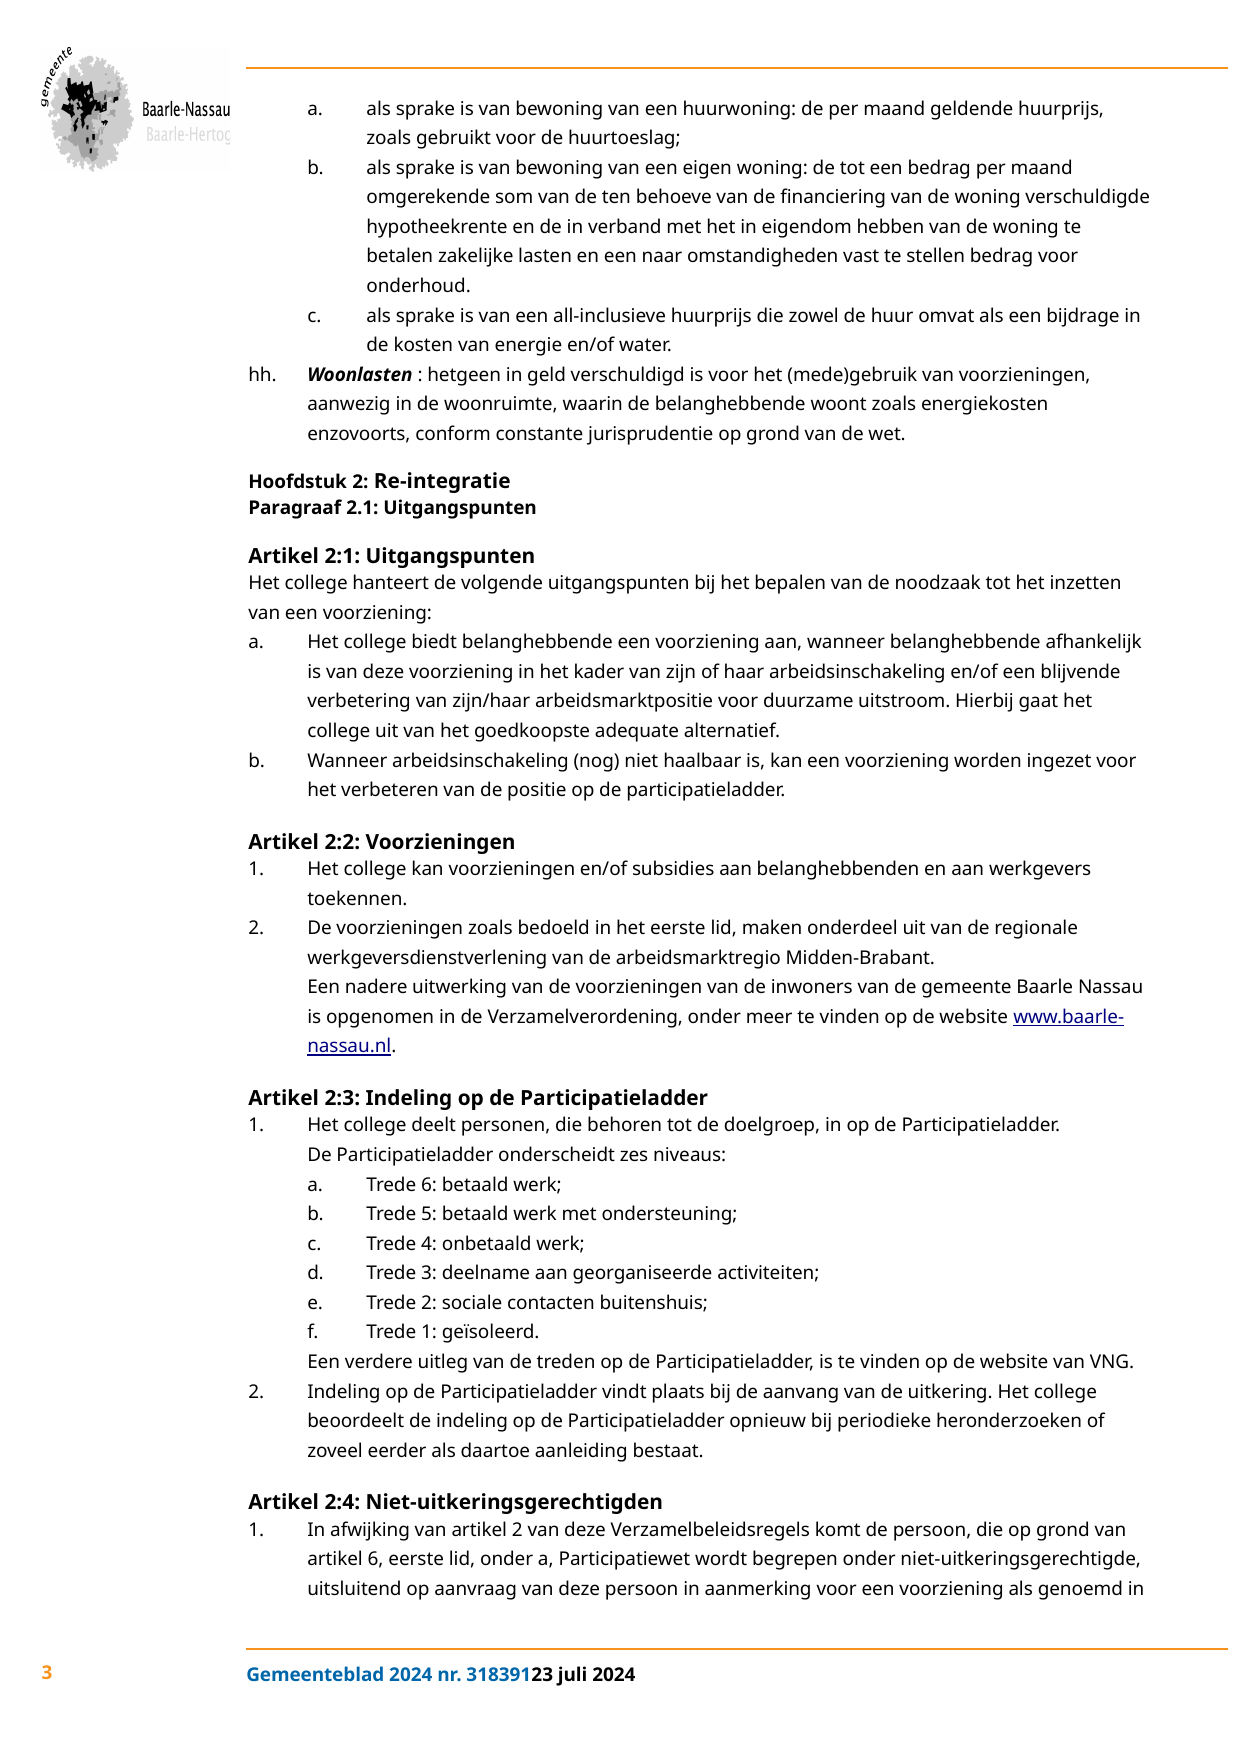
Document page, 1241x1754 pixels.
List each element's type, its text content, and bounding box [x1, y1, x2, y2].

list Trede 6: betaald werk; [307, 1171, 1152, 1196]
list Een nadere uitwerking van de voorzieningen van de inwoners van de gemeente Baarle Nassau is opgenomen in de Verzamelverordening, onder meer te vinden op de website www.baarle-nassau.nl. [248, 973, 1152, 1058]
list Het college deelt personen, die behoren tot de doelgroep, in op de Participatieladder. [248, 1112, 1152, 1137]
list Het college kan voorzieningen en/of subsidies aan belanghebbenden en aan werkgevers toekennen. [248, 855, 1152, 911]
text Hoofdstuk 2: Re-integratie [248, 466, 1152, 494]
list De voorzieningen zoals bedoeld in het eerste lid, maken onderdeel uit van de regionale werkgeversdienstverlening van de arbeidsmarktregio Midden-Brabant. [248, 914, 1152, 970]
list als sprake is van bewoning van een huurwoning: de per maand geldende huurprijs, zoals gebruikt voor de huurtoeslag; [307, 95, 1152, 150]
text Artikel 2:2: Voorzieningen [248, 827, 1152, 855]
list als sprake is van bewoning van een eigen woning: de tot een bedrag per maand omgerekende som van de ten behoeve van de financiering van de woning verschuldigde hypotheekrente en de in verband met het in eigendom hebben van de woning te betalen zakelijke lasten en een naar omstandigheden vast te stellen bedrag voor onderhoud. [307, 154, 1152, 298]
text Het college hanteert de volgende uitgangspunten bij het bepalen van de noodzaak tot het inzetten van een voorziening: [248, 569, 1152, 624]
text Artikel 2:4: Niet-uitkeringsgerechtigden [248, 1487, 1152, 1516]
list Woonlasten : hetgeen in geld verschuldigd is voor het (mede)gebruik van voorzieningen, aanwezig in de woonruimte, waarin de belanghebbende woont zoals energiekosten enzovoorts, conform constante jurisprudentie op grond van de wet. [248, 361, 1152, 446]
text Artikel 2:3: Indeling op de Participatieladder [248, 1083, 1152, 1112]
text Artikel 2:1: Uitgangspunten [248, 541, 1152, 569]
list Indeling op de Participatieladder vindt plaats bij de aanvang van de uitkering. Het college beoordeelt de indeling op de Participatieladder opnieuw bij periodieke heronderzoeken of zoveel eerder als daartoe aanleiding bestaat. [248, 1378, 1152, 1463]
list Een verdere uitleg van de treden op de Participatieladder, is te vinden op de website van VNG. [248, 1348, 1152, 1374]
list In afwijking van artikel 2 van deze Verzamelbeleidsregels komt de persoon, die op grond van artikel 6, eerste lid, onder a, Participatiewet wordt begrepen onder niet-uitkeringsgerechtigde, uitsluitend op aanvraag van deze persoon in aanmerking voor een voorziening als genoemd in [248, 1516, 1152, 1601]
list Trede 5: betaald werk met ondersteuning; [307, 1200, 1152, 1226]
list als sprake is van een all-inclusieve huurprijs die zowel de huur omvat als een bijdrage in de kosten van energie en/of water. [307, 302, 1152, 357]
text Paragraaf 2.1: Uitgangspunten [248, 494, 1152, 520]
list Trede 1: geïsoleerd. [307, 1319, 1152, 1344]
list Trede 4: onbetaald werk; [307, 1230, 1152, 1256]
list Wanneer arbeidsinschakeling (nog) niet haalbaar is, kan een voorziening worden ingezet voor het verbeteren van de positie op de participatieladder. [248, 747, 1152, 802]
picture [41, 47, 231, 172]
list Trede 3: deelname aan georganiseerde activiteiten; [307, 1259, 1152, 1285]
list De Participatieladder onderscheidt zes niveaus: [248, 1141, 1152, 1167]
list Het college biedt belanghebbende een voorziening aan, wanneer belanghebbende afhankelijk is van deze voorziening in het kader van zijn of haar arbeidsinschakeling en/of een blijvende verbetering van zijn/haar arbeidsmarktpositie voor duurzame uitstroom. Hierbij gaat het college uit van het goedkoopste adequate alternatief. [248, 628, 1152, 743]
list Trede 2: sociale contacten buitenshuis; [307, 1289, 1152, 1315]
